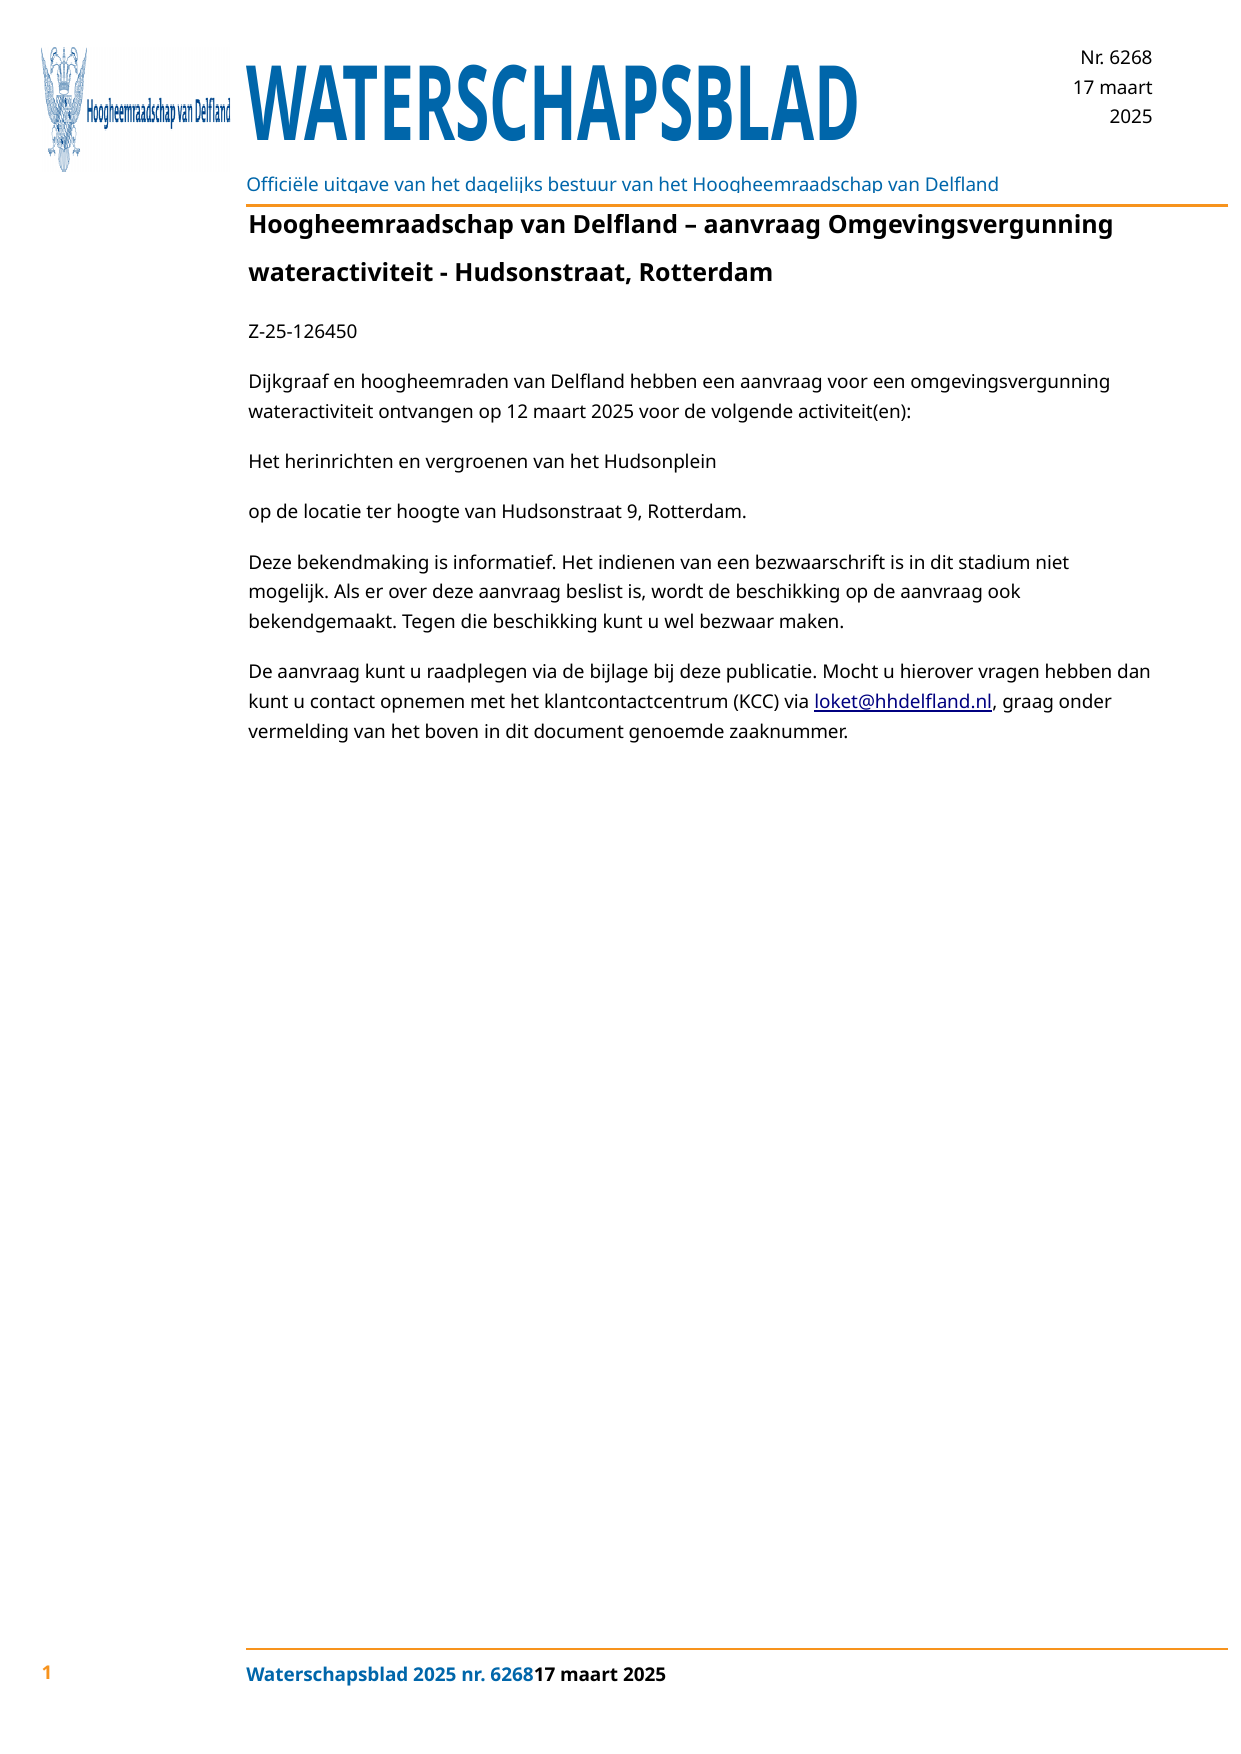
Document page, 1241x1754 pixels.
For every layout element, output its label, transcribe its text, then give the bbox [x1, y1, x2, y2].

text op de locatie ter hoogte van Hudsonstraat 9, Rotterdam. [248, 499, 1152, 524]
picture [41, 47, 231, 172]
text Deze bekendmaking is informatief. Het indienen van een bezwaarschrift is in dit stadium niet mogelijk. Als er over deze aanvraag beslist is, wordt de beschikking op de aanvraag ook bekendgemaakt. Tegen die beschikking kunt u wel bezwaar maken. [248, 549, 1152, 634]
text Hoogheemraadschap van Delfland – aanvraag Omgevingsvergunning wateractiviteit - Hudsonstraat, Rotterdam [248, 207, 1152, 288]
text Het herinrichten en vergroenen van het Hudsonplein [248, 448, 1152, 474]
text De aanvraag kunt u raadplegen via de bijlage bij deze publicatie. Mocht u hierover vragen hebben dan kunt u contact opnemen met het klantcontactcentrum (KCC) via loket@hhdelfland.nl, graag onder vermelding van het boven in dit document genoemde zaaknummer. [248, 659, 1152, 744]
text Dijkgraaf en hoogheemraden van Delfland hebben een aanvraag voor een omgevingsvergunning wateractiviteit ontvangen op 12 maart 2025 voor de volgende activiteit(en): [248, 368, 1152, 424]
text Z-25-126450 [248, 318, 1152, 344]
